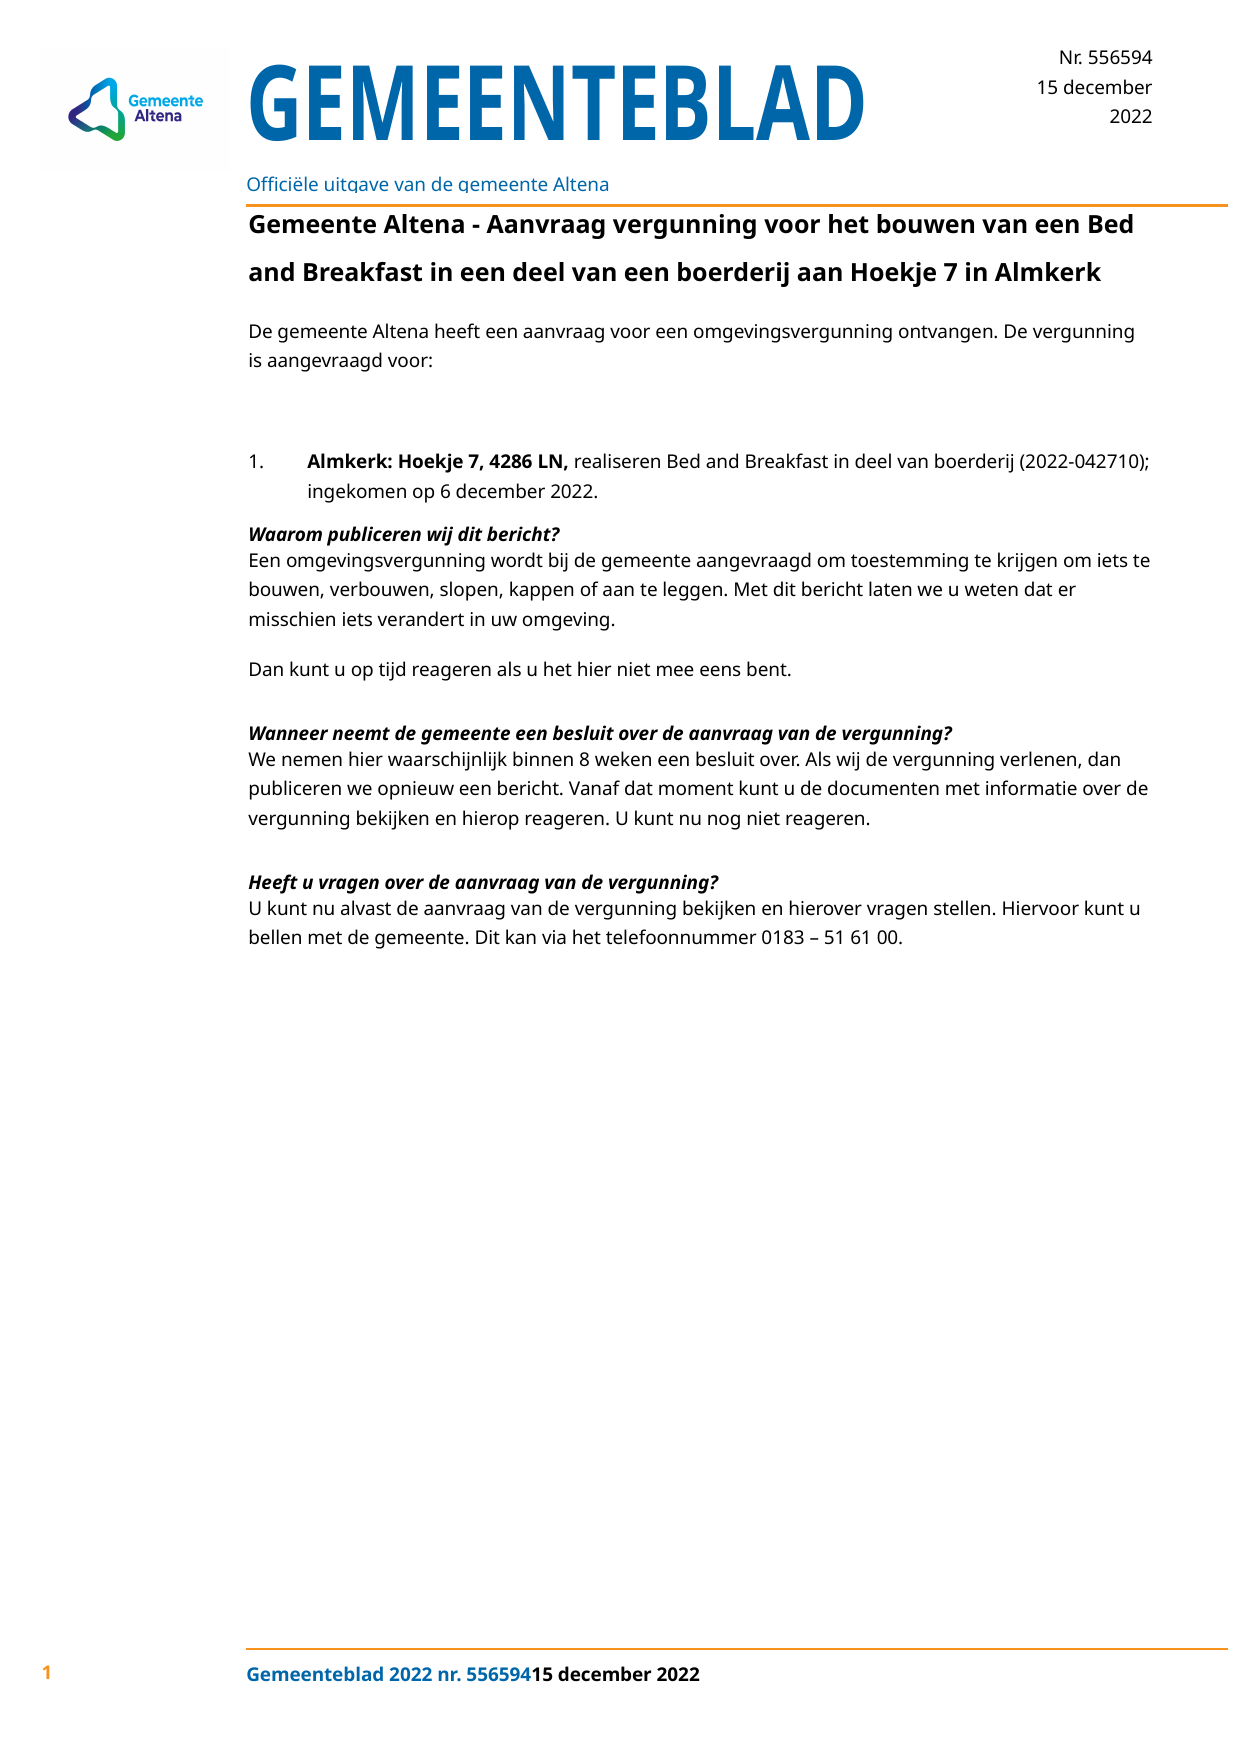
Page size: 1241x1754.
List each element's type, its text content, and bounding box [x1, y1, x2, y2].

picture [41, 47, 231, 172]
text Een omgevingsvergunning wordt bij de gemeente aangevraagd om toestemming te krijgen om iets te bouwen, verbouwen, slopen, kappen of aan te leggen. Met dit bericht laten we u weten dat er misschien iets verandert in uw omgeving. [248, 547, 1152, 632]
text U kunt nu alvast de aanvraag van de vergunning bekijken en hierover vragen stellen. Hiervoor kunt u bellen met de gemeente. Dit kan via het telefoonnummer 0183 – 51 61 00. [248, 895, 1152, 950]
text Dan kunt u op tijd reageren als u het hier niet mee eens bent. [248, 656, 1152, 682]
text Heeft u vragen over de aanvraag van de vergunning? [248, 869, 1152, 895]
text Wanneer neemt de gemeente een besluit over de aanvraag van de vergunning? [248, 720, 1152, 746]
text We nemen hier waarschijnlijk binnen 8 weken een besluit over. Als wij de vergunning verlenen, dan publiceren we opnieuw een bericht. Vanaf dat moment kunt u de documenten met informatie over de vergunning bekijken en hierop reageren. U kunt nu nog niet reageren. [248, 746, 1152, 831]
list Almkerk: Hoekje 7, 4286 LN, realiseren Bed and Breakfast in deel van boerderij (2022-042710); ingekomen op 6 december 2022. [248, 448, 1152, 504]
text Gemeente Altena - Aanvraag vergunning voor het bouwen van een Bed and Breakfast in een deel van een boerderij aan Hoekje 7 in Almkerk [248, 207, 1152, 288]
text De gemeente Altena heeft een aanvraag voor een omgevingsvergunning ontvangen. De vergunning is aangevraagd voor: [248, 318, 1152, 373]
text Waarom publiceren wij dit bericht? [248, 521, 1152, 547]
